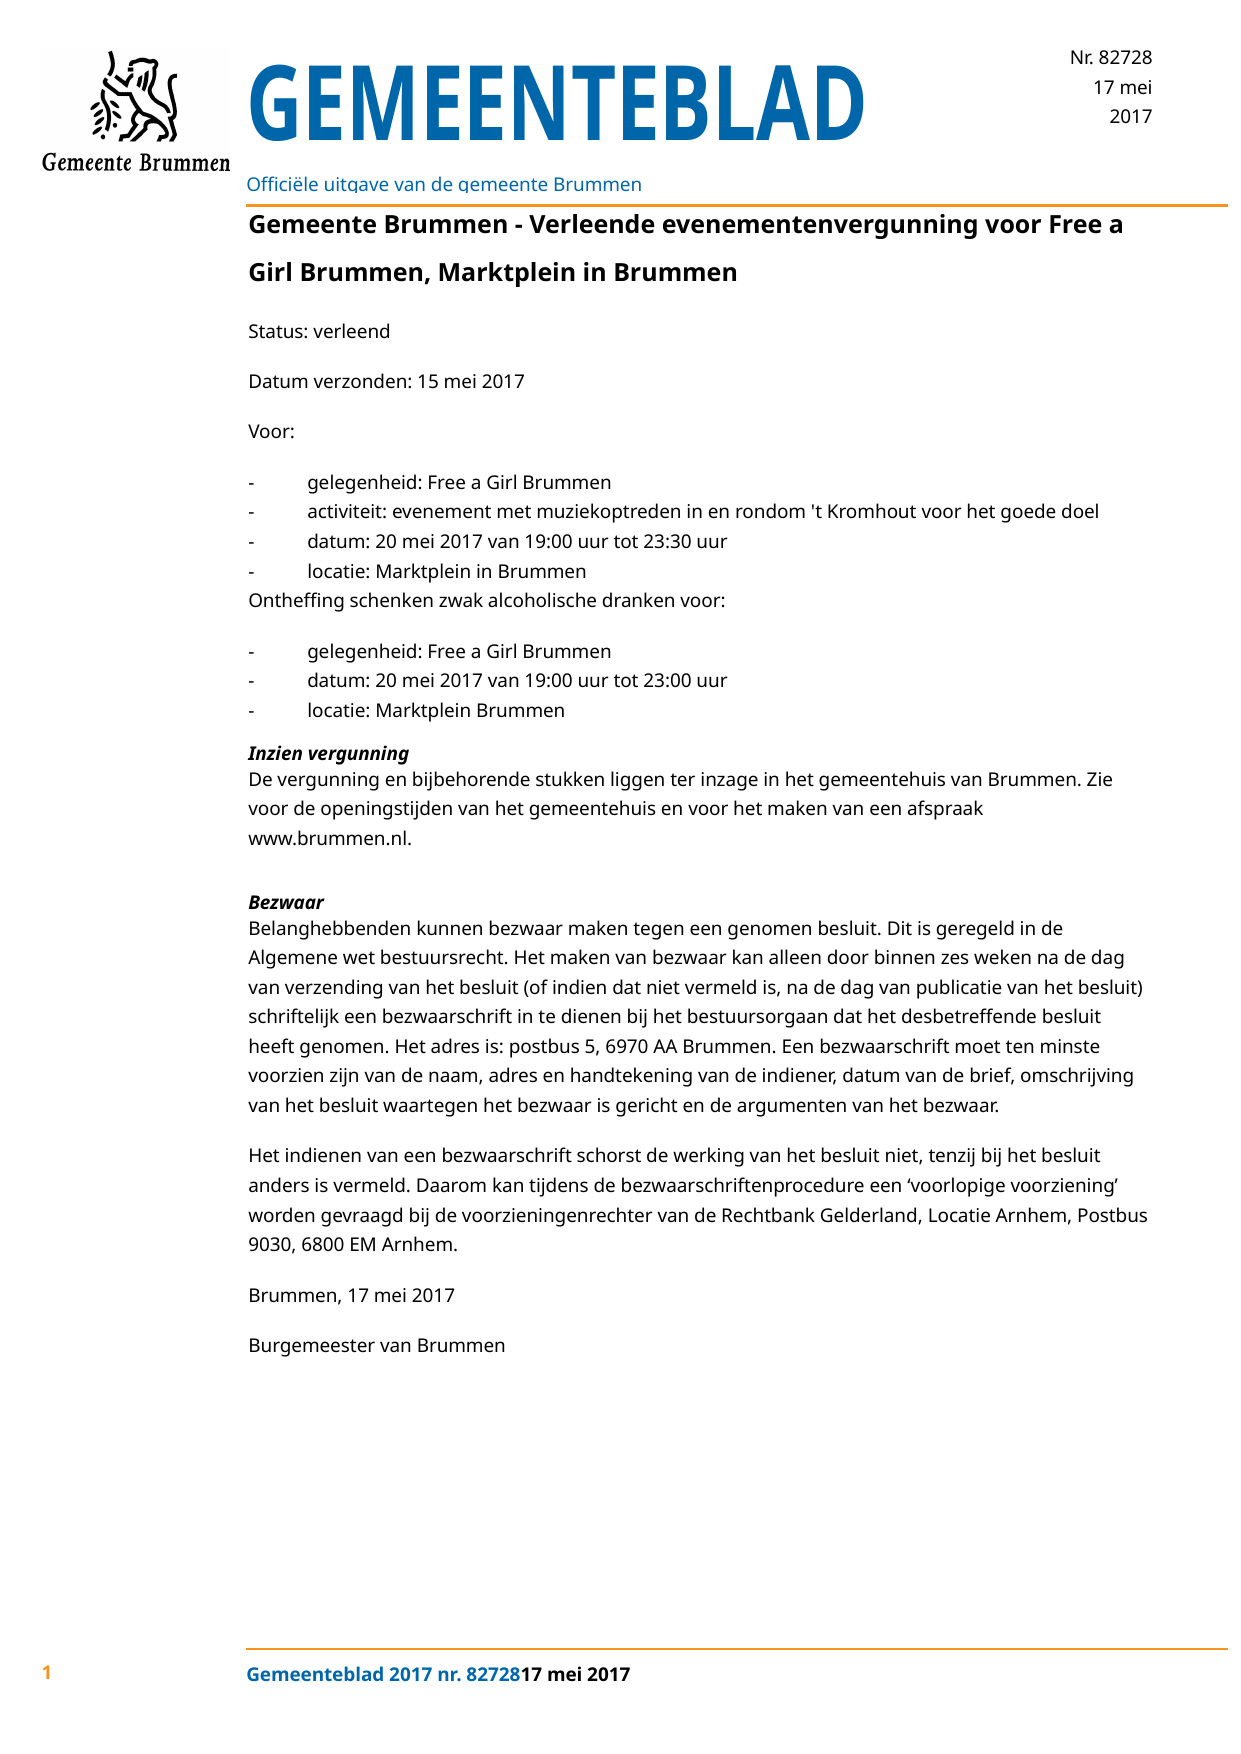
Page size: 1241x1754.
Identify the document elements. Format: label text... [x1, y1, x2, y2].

text Gemeente Brummen - Verleende evenementenvergunning voor Free a Girl Brummen, Marktplein in Brummen [248, 207, 1152, 288]
list datum: 20 mei 2017 van 19:00 uur tot 23:00 uur [248, 667, 1152, 693]
text Het indienen van een bezwaarschrift schorst de werking van het besluit niet, tenzij bij het besluit anders is vermeld. Daarom kan tijdens de bezwaarschriftenprocedure een ‘voorlopige voorziening’ worden gevraagd bij de voorzieningenrechter van de Rechtbank Gelderland, Locatie Arnhem, Postbus 9030, 6800 EM Arnhem. [248, 1143, 1152, 1257]
text Belanghebbenden kunnen bezwaar maken tegen een genomen besluit. Dit is geregeld in de Algemene wet bestuursrecht. Het maken van bezwaar kan alleen door binnen zes weken na de dag van verzending van het besluit (of indien dat niet vermeld is, na de dag van publicatie van het besluit) schriftelijk een bezwaarschrift in te dienen bij het bestuursorgaan dat het desbetreffende besluit heeft genomen. Het adres is: postbus 5, 6970 AA Brummen. Een bezwaarschrift moet ten minste voorzien zijn van de naam, adres en handtekening van de indiener, datum van de brief, omschrijving van het besluit waartegen het bezwaar is gericht en de argumenten van het bezwaar. [248, 915, 1152, 1118]
list gelegenheid: Free a Girl Brummen [248, 469, 1152, 495]
list datum: 20 mei 2017 van 19:00 uur tot 23:30 uur [248, 528, 1152, 554]
text Brummen, 17 mei 2017 [248, 1282, 1152, 1308]
text Inzien vergunning [248, 740, 1152, 766]
text Ontheffing schenken zwak alcoholische dranken voor: [248, 587, 1152, 613]
list gelegenheid: Free a Girl Brummen [248, 638, 1152, 664]
picture [41, 47, 231, 172]
text Bezwaar [248, 889, 1152, 915]
text Voor: [248, 419, 1152, 444]
list activiteit: evenement met muziekoptreden in en rondom 't Kromhout voor het goede doel [248, 499, 1152, 524]
text Datum verzonden: 15 mei 2017 [248, 368, 1152, 394]
text De vergunning en bijbehorende stukken liggen ter inzage in het gemeentehuis van Brummen. Zie voor de openingstijden van het gemeentehuis en voor het maken van een afspraak www.brummen.nl. [248, 766, 1152, 851]
text Status: verleend [248, 318, 1152, 344]
text Burgemeester van Brummen [248, 1332, 1152, 1358]
list locatie: Marktplein Brummen [248, 697, 1152, 723]
list locatie: Marktplein in Brummen [248, 558, 1152, 584]
